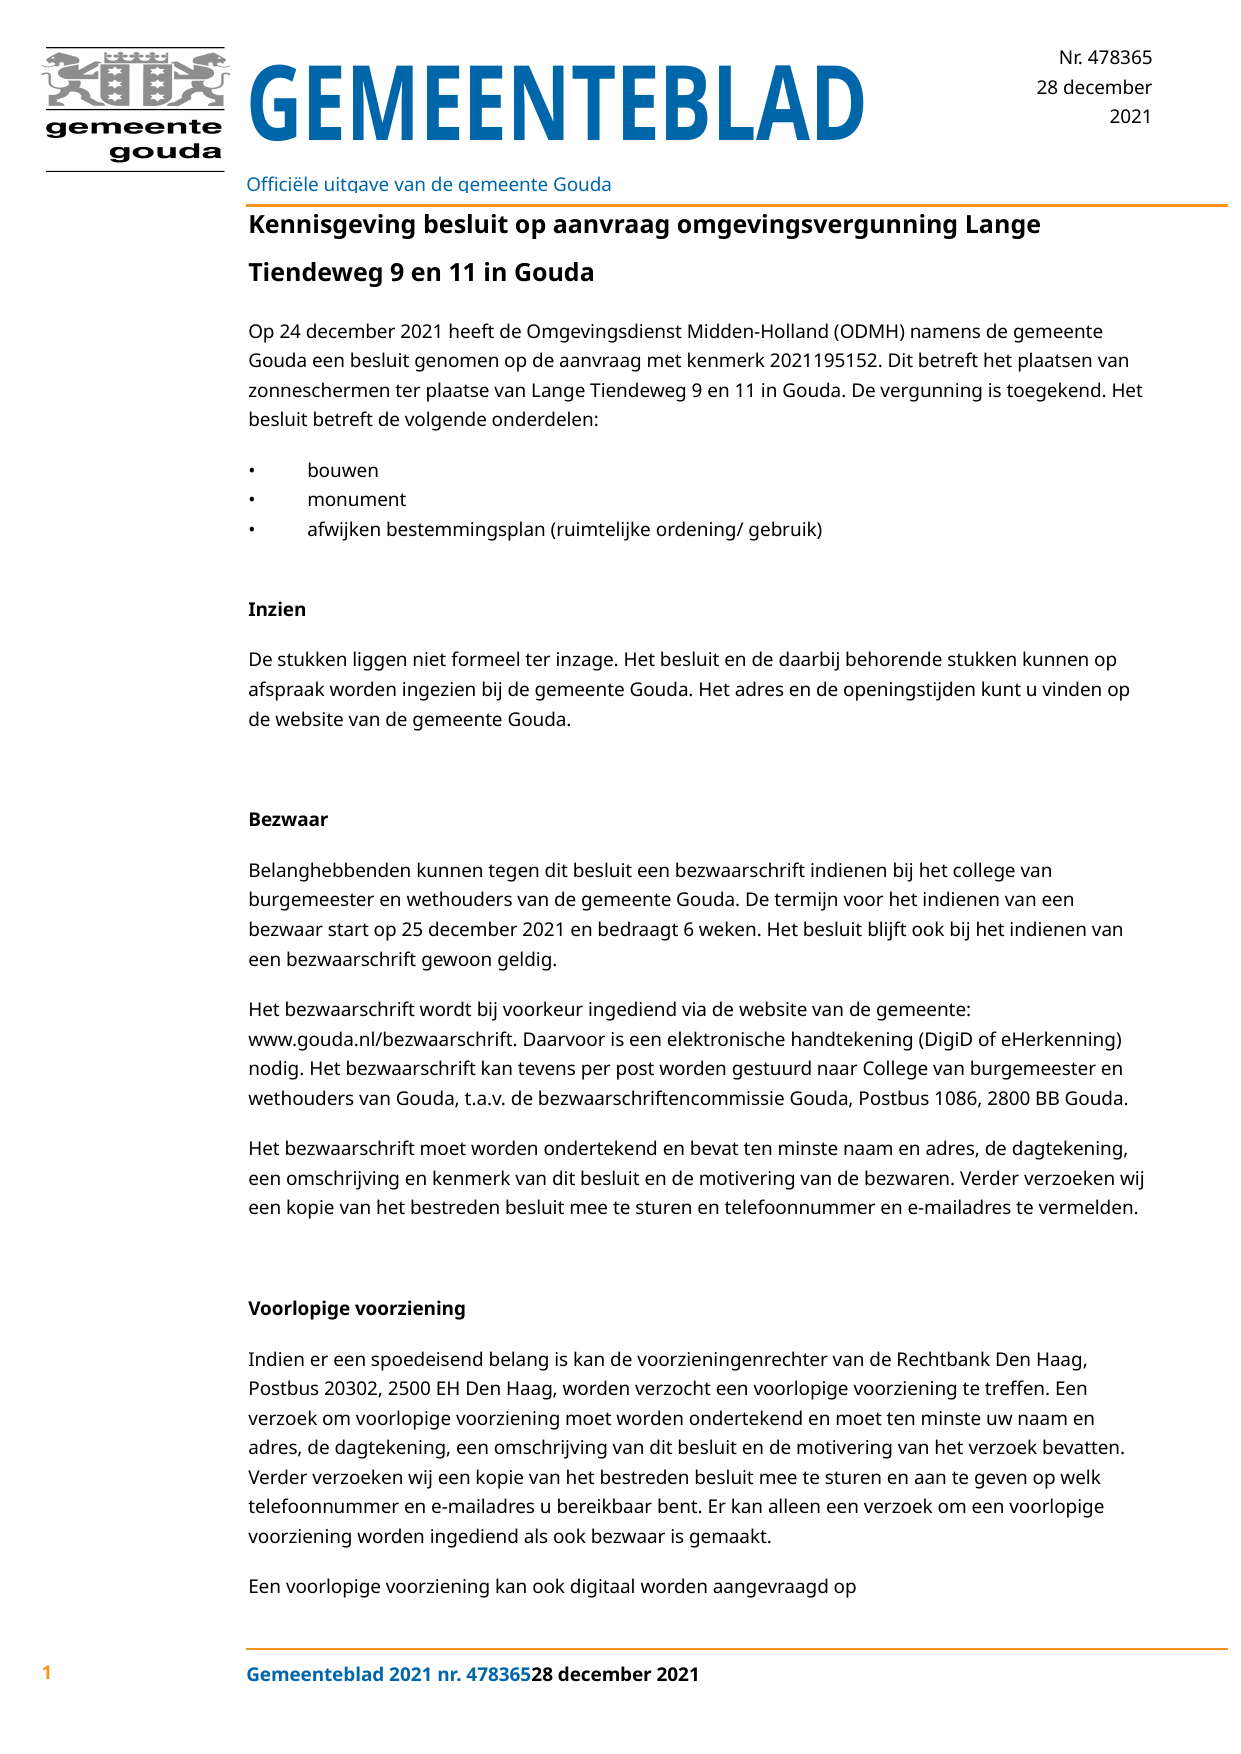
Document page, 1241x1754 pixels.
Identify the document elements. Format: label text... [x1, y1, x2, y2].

text Belanghebbenden kunnen tegen dit besluit een bezwaarschrift indienen bij het college van burgemeester en wethouders van de gemeente Gouda. De termijn voor het indienen van een bezwaar start op 25 december 2021 en bedraagt 6 weken. Het besluit blijft ook bij het indienen van een bezwaarschrift gewoon geldig. [248, 857, 1152, 972]
text Bezwaar [248, 807, 1152, 832]
text De stukken liggen niet formeel ter inzage. Het besluit en de daarbij behorende stukken kunnen op afspraak worden ingezien bij de gemeente Gouda. Het adres en de openingstijden kunt u vinden op de website van de gemeente Gouda. [248, 647, 1152, 732]
text Voorlopige voorziening [248, 1295, 1152, 1321]
text Het bezwaarschrift moet worden ondertekend en bevat ten minste naam en adres, de dagtekening, een omschrijving en kenmerk van dit besluit en de motivering van de bezwaren. Verder verzoeken wij een kopie van het bestreden besluit mee te sturen en telefoonnummer en e-mailadres te vermelden. [248, 1135, 1152, 1220]
text Een voorlopige voorziening kan ook digitaal worden aangevraagd op [248, 1574, 1152, 1599]
text Kennisgeving besluit op aanvraag omgevingsvergunning Lange Tiendeweg 9 en 11 in Gouda [248, 207, 1152, 288]
list afwijken bestemmingsplan (ruimtelijke ordening/ gebruik) [248, 516, 1152, 542]
list bouwen [248, 457, 1152, 483]
text Indien er een spoedeisend belang is kan de voorzieningenrechter van de Rechtbank Den Haag, Postbus 20302, 2500 EH Den Haag, worden verzocht een voorlopige voorziening te treffen. Een verzoek om voorlopige voorziening moet worden ondertekend en moet ten minste uw naam en adres, de dagtekening, een omschrijving van dit besluit en de motivering van het verzoek bevatten. Verder verzoeken wij een kopie van het bestreden besluit mee te sturen en aan te geven op welk telefoonnummer en e-mailadres u bereikbaar bent. Er kan alleen een verzoek om een voorlopige voorziening worden ingediend als ook bezwaar is gemaakt. [248, 1346, 1152, 1549]
text Inzien [248, 596, 1152, 622]
picture [41, 47, 231, 172]
list monument [248, 487, 1152, 512]
text Op 24 december 2021 heeft de Omgevingsdienst Midden-Holland (ODMH) namens de gemeente Gouda een besluit genomen op de aanvraag met kenmerk 2021195152. Dit betreft het plaatsen van zonneschermen ter plaatse van Lange Tiendeweg 9 en 11 in Gouda. De vergunning is toegekend. Het besluit betreft de volgende onderdelen: [248, 318, 1152, 432]
text Het bezwaarschrift wordt bij voorkeur ingediend via de website van de gemeente: www.gouda.nl/bezwaarschrift. Daarvoor is een elektronische handtekening (DigiD of eHerkenning) nodig. Het bezwaarschrift kan tevens per post worden gestuurd naar College van burgemeester en wethouders van Gouda, t.a.v. de bezwaarschriftencommissie Gouda, Postbus 1086, 2800 BB Gouda. [248, 996, 1152, 1111]
